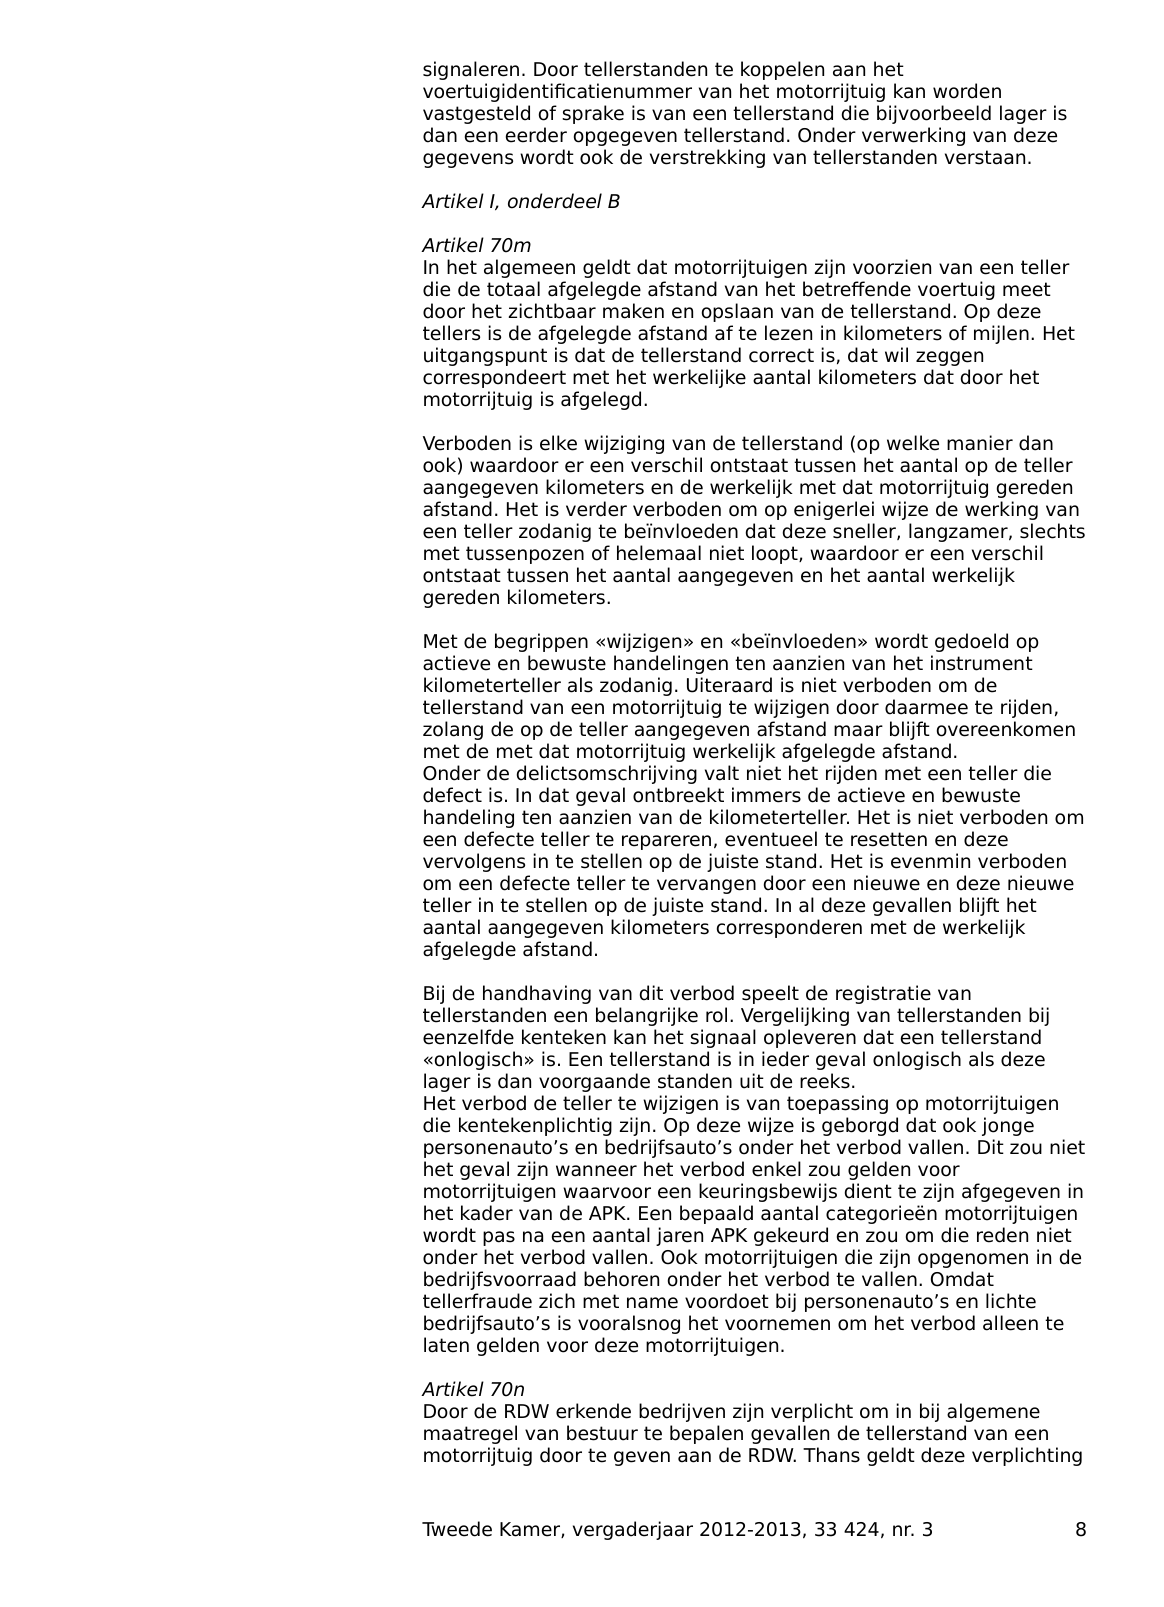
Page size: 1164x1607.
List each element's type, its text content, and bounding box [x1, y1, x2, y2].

text signaleren. Door tellerstanden te koppelen aan het voertuigidentificatienummer van het motorrijtuig kan worden vastgesteld of sprake is van een tellerstand die bijvoorbeeld lager is dan een eerder opgegeven tellerstand. Onder verwerking van deze gegevens wordt ook de verstrekking van tellerstanden verstaan. [422, 59, 1087, 169]
text In het algemeen geldt dat motorrijtuigen zijn voorzien van een teller die de totaal afgelegde afstand van het betreffende voertuig meet door het zichtbaar maken en opslaan van de tellerstand. Op deze tellers is de afgelegde afstand af te lezen in kilometers of mijlen. Het uitgangspunt is dat de tellerstand correct is, dat wil zeggen correspondeert met het werkelijke aantal kilometers dat door het motorrijtuig is afgelegd. [422, 257, 1087, 411]
text Bij de handhaving van dit verbod speelt de registratie van tellerstanden een belangrijke rol. Vergelijking van tellerstanden bij eenzelfde kenteken kan het signaal opleveren dat een tellerstand «onlogisch» is. Een tellerstand is in ieder geval onlogisch als deze lager is dan voorgaande standen uit de reeks. [422, 983, 1087, 1093]
text Onder de delictsomschrijving valt niet het rijden met een teller die defect is. In dat geval ontbreekt immers de actieve en bewuste handeling ten aanzien van de kilometerteller. Het is niet verboden om een defecte teller te repareren, eventueel te resetten en deze vervolgens in te stellen op de juiste stand. Het is evenmin verboden om een defecte teller te vervangen door een nieuwe en deze nieuwe teller in te stellen op de juiste stand. In al deze gevallen blijft het aantal aangegeven kilometers corresponderen met de werkelijk afgelegde afstand. [422, 763, 1087, 961]
subtitle Artikel I, onderdeel B [422, 191, 1087, 213]
subtitle Artikel 70m [422, 235, 1087, 257]
text Verboden is elke wijziging van de tellerstand (op welke manier dan ook) waardoor er een verschil ontstaat tussen het aantal op de teller aangegeven kilometers en de werkelijk met dat motorrijtuig gereden afstand. Het is verder verboden om op enigerlei wijze de werking van een teller zodanig te beïnvloeden dat deze sneller, langzamer, slechts met tussenpozen of helemaal niet loopt, waardoor er een verschil ontstaat tussen het aantal aangegeven en het aantal werkelijk gereden kilometers. [422, 433, 1087, 609]
text Met de begrippen «wijzigen» en «beïnvloeden» wordt gedoeld op actieve en bewuste handelingen ten aanzien van het instrument kilometerteller als zodanig. Uiteraard is niet verboden om de tellerstand van een motorrijtuig te wijzigen door daarmee te rijden, zolang de op de teller aangegeven afstand maar blijft overeenkomen met de met dat motorrijtuig werkelijk afgelegde afstand. [422, 631, 1087, 763]
text Het verbod de teller te wijzigen is van toepassing op motorrijtuigen die kentekenplichtig zijn. Op deze wijze is geborgd dat ook jonge personenauto’s en bedrijfsauto’s onder het verbod vallen. Dit zou niet het geval zijn wanneer het verbod enkel zou gelden voor motorrijtuigen waarvoor een keuringsbewijs dient te zijn afgegeven in het kader van de APK. Een bepaald aantal categorieën motorrijtuigen wordt pas na een aantal jaren APK gekeurd en zou om die reden niet onder het verbod vallen. Ook motorrijtuigen die zijn opgenomen in de bedrijfsvoorraad behoren onder het verbod te vallen. Omdat tellerfraude zich met name voordoet bij personenauto’s en lichte bedrijfsauto’s is vooralsnog het voornemen om het verbod alleen te laten gelden voor deze motorrijtuigen. [422, 1093, 1087, 1357]
subtitle Artikel 70n [422, 1379, 1087, 1401]
text Door de RDW erkende bedrijven zijn verplicht om in bij algemene maatregel van bestuur te bepalen gevallen de tellerstand van een motorrijtuig door te geven aan de RDW. Thans geldt deze verplichting [422, 1401, 1087, 1467]
